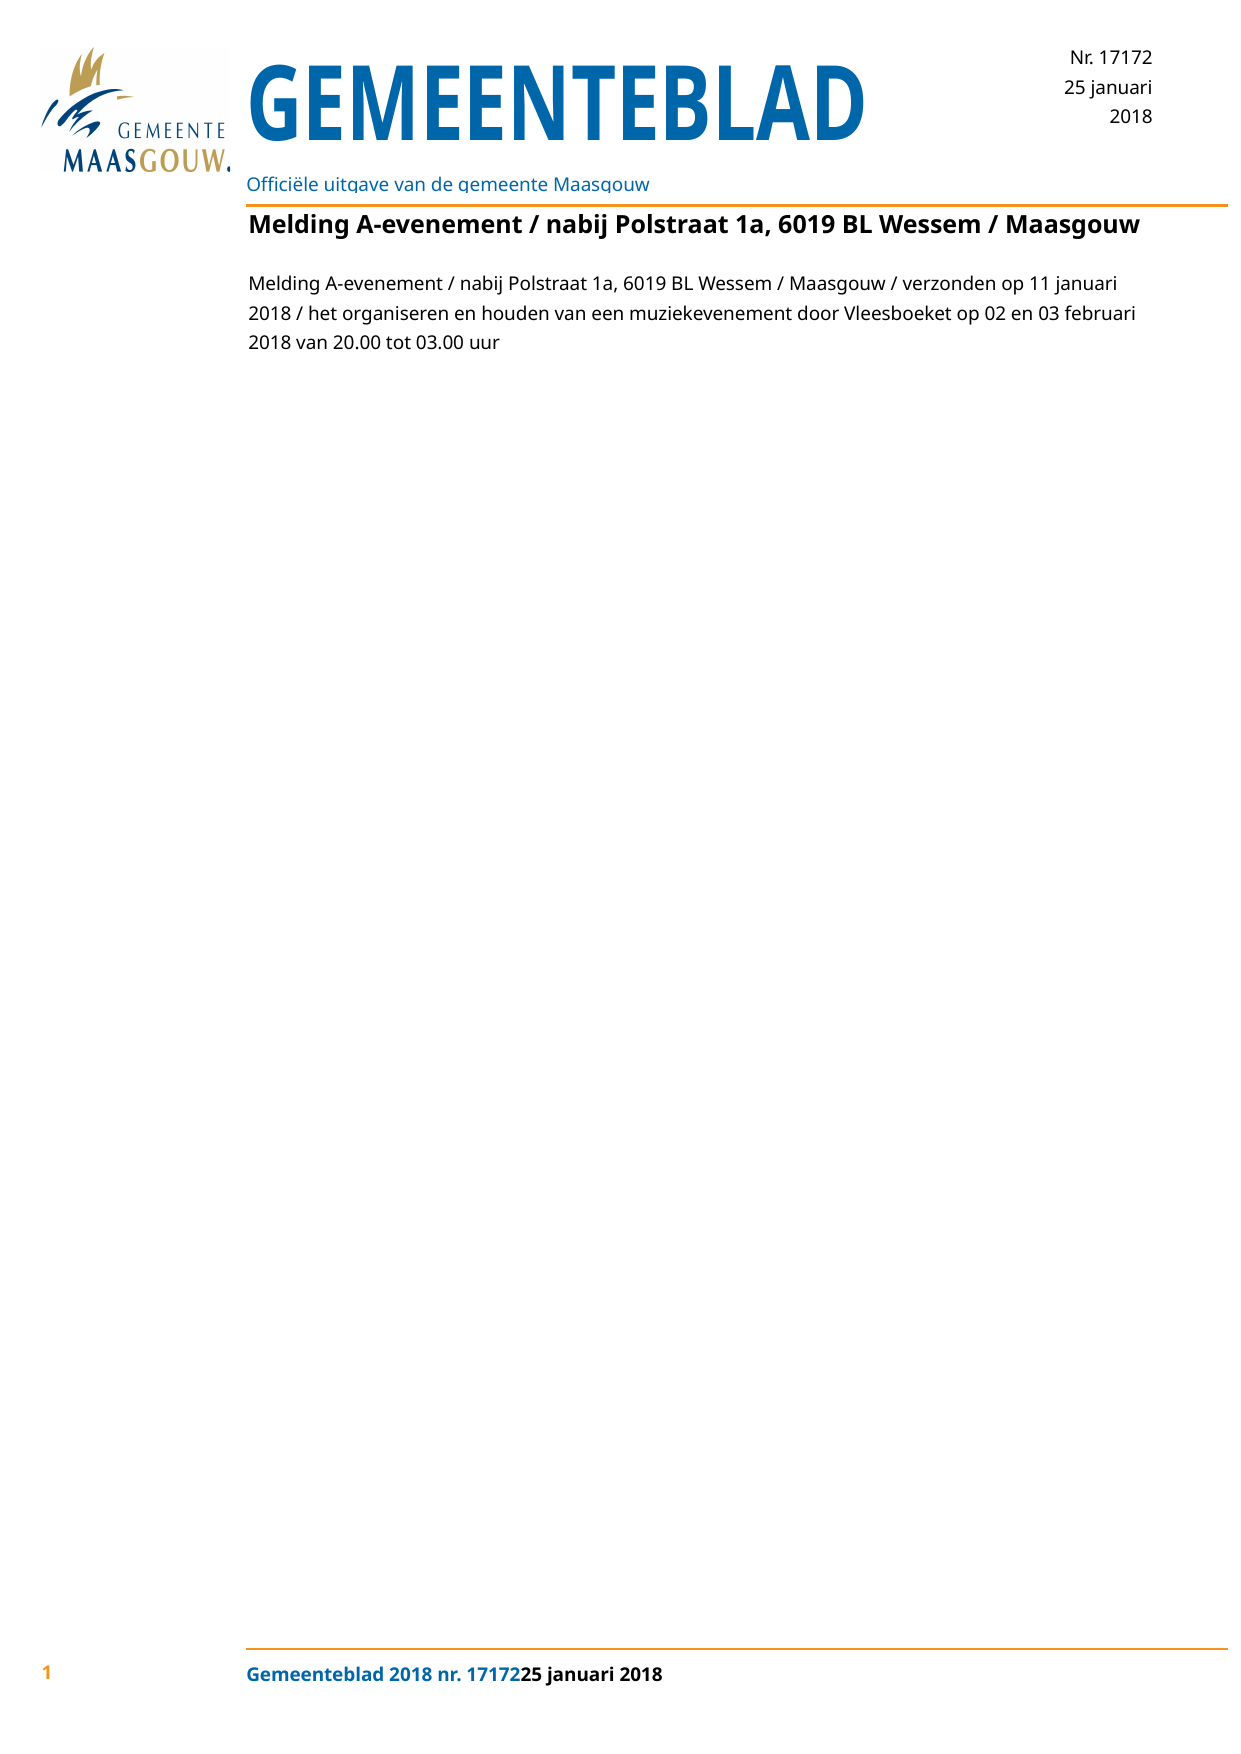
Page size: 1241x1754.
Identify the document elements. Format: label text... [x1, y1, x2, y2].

picture [41, 47, 231, 172]
text Melding A-evenement / nabij Polstraat 1a, 6019 BL Wessem / Maasgouw / verzonden op 11 januari 2018 / het organiseren en houden van een muziekevenement door Vleesboeket op 02 en 03 februari 2018 van 20.00 tot 03.00 uur [248, 270, 1152, 355]
text Melding A-evenement / nabij Polstraat 1a, 6019 BL Wessem / Maasgouw [248, 207, 1152, 241]
